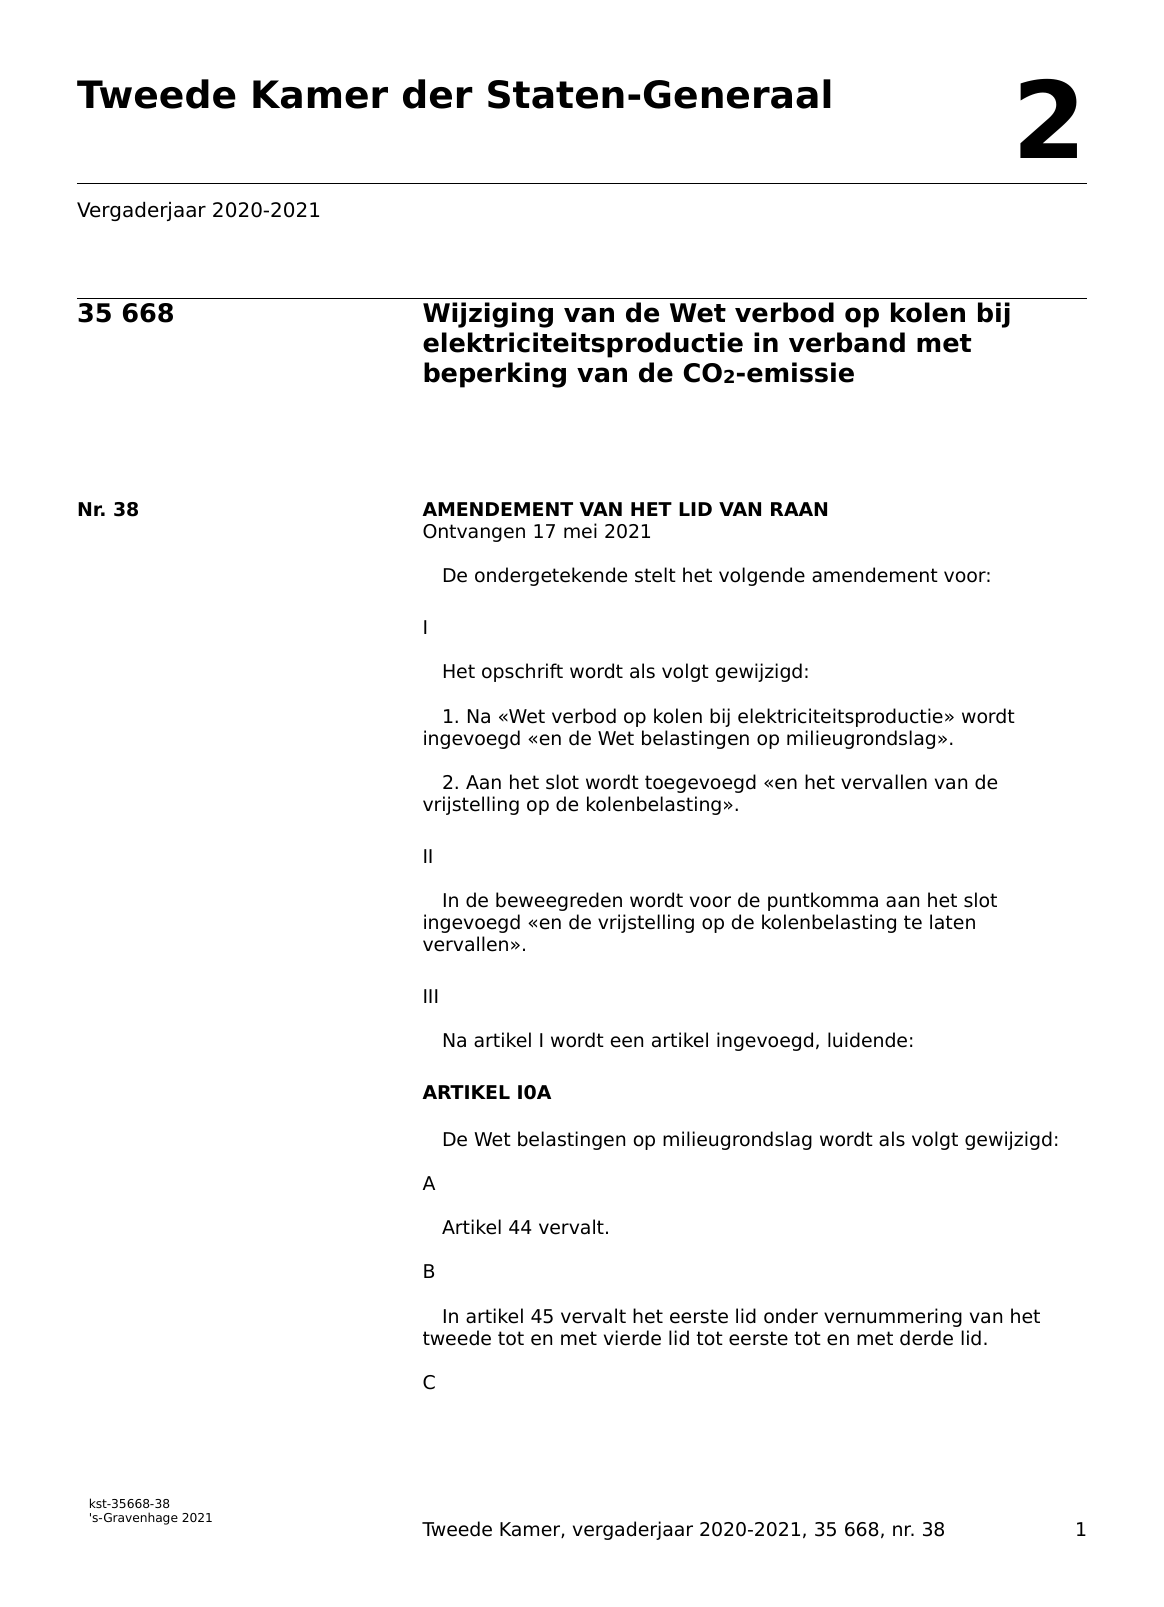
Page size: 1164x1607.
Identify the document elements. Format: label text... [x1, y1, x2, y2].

text Ontvangen 17 mei 2021 [422, 521, 1087, 543]
table_cell Vergaderjaar 2020-2021 [77, 184, 1087, 298]
text Artikel 44 vervalt. [422, 1217, 1087, 1239]
text Het opschrift wordt als volgt gewijzigd: [422, 661, 1087, 683]
text 2. Aan het slot wordt toegevoegd «en het vervallen van de vrijstelling op de kolenbelasting». [422, 772, 1087, 816]
subtitle ARTIKEL I0A [422, 1082, 1087, 1104]
text Na artikel I wordt een artikel ingevoegd, luidende: [422, 1030, 1087, 1052]
subtitle I [422, 617, 1087, 639]
subtitle III [422, 986, 1087, 1008]
text De Wet belastingen op milieugrondslag wordt als volgt gewijzigd: [422, 1129, 1087, 1151]
table_header Tweede Kamer der Staten-Generaal [77, 59, 886, 183]
text C [422, 1372, 1087, 1394]
text 1. Na «Wet verbod op kolen bij elektriciteitsproductie» wordt ingevoegd «en de Wet belastingen op milieugrondslag». [422, 706, 1087, 749]
subtitle Nr. 38 AMENDEMENT VAN HET LID VAN RAAN [77, 499, 1087, 521]
text 's-Gravenhage 2021 [88, 1511, 323, 1525]
subtitle 35 668 Wijziging van de Wet verbod op kolen bij elektriciteitsproductie in verband met beperking van de CO2-emissie [77, 299, 1087, 388]
text A [422, 1173, 1087, 1195]
text In artikel 45 vervalt het eerste lid onder vernummering van het tweede tot en met vierde lid tot eerste tot en met derde lid. [422, 1306, 1087, 1349]
text In de beweegreden wordt voor de puntkomma aan het slot ingevoegd «en de vrijstelling op de kolenbelasting te laten vervallen». [422, 890, 1087, 956]
text B [422, 1261, 1087, 1283]
text kst-35668-38 [88, 1497, 323, 1511]
text De ondergetekende stelt het volgende amendement voor: [422, 565, 1087, 587]
table_header 2 [886, 59, 1087, 183]
subtitle II [422, 846, 1087, 868]
